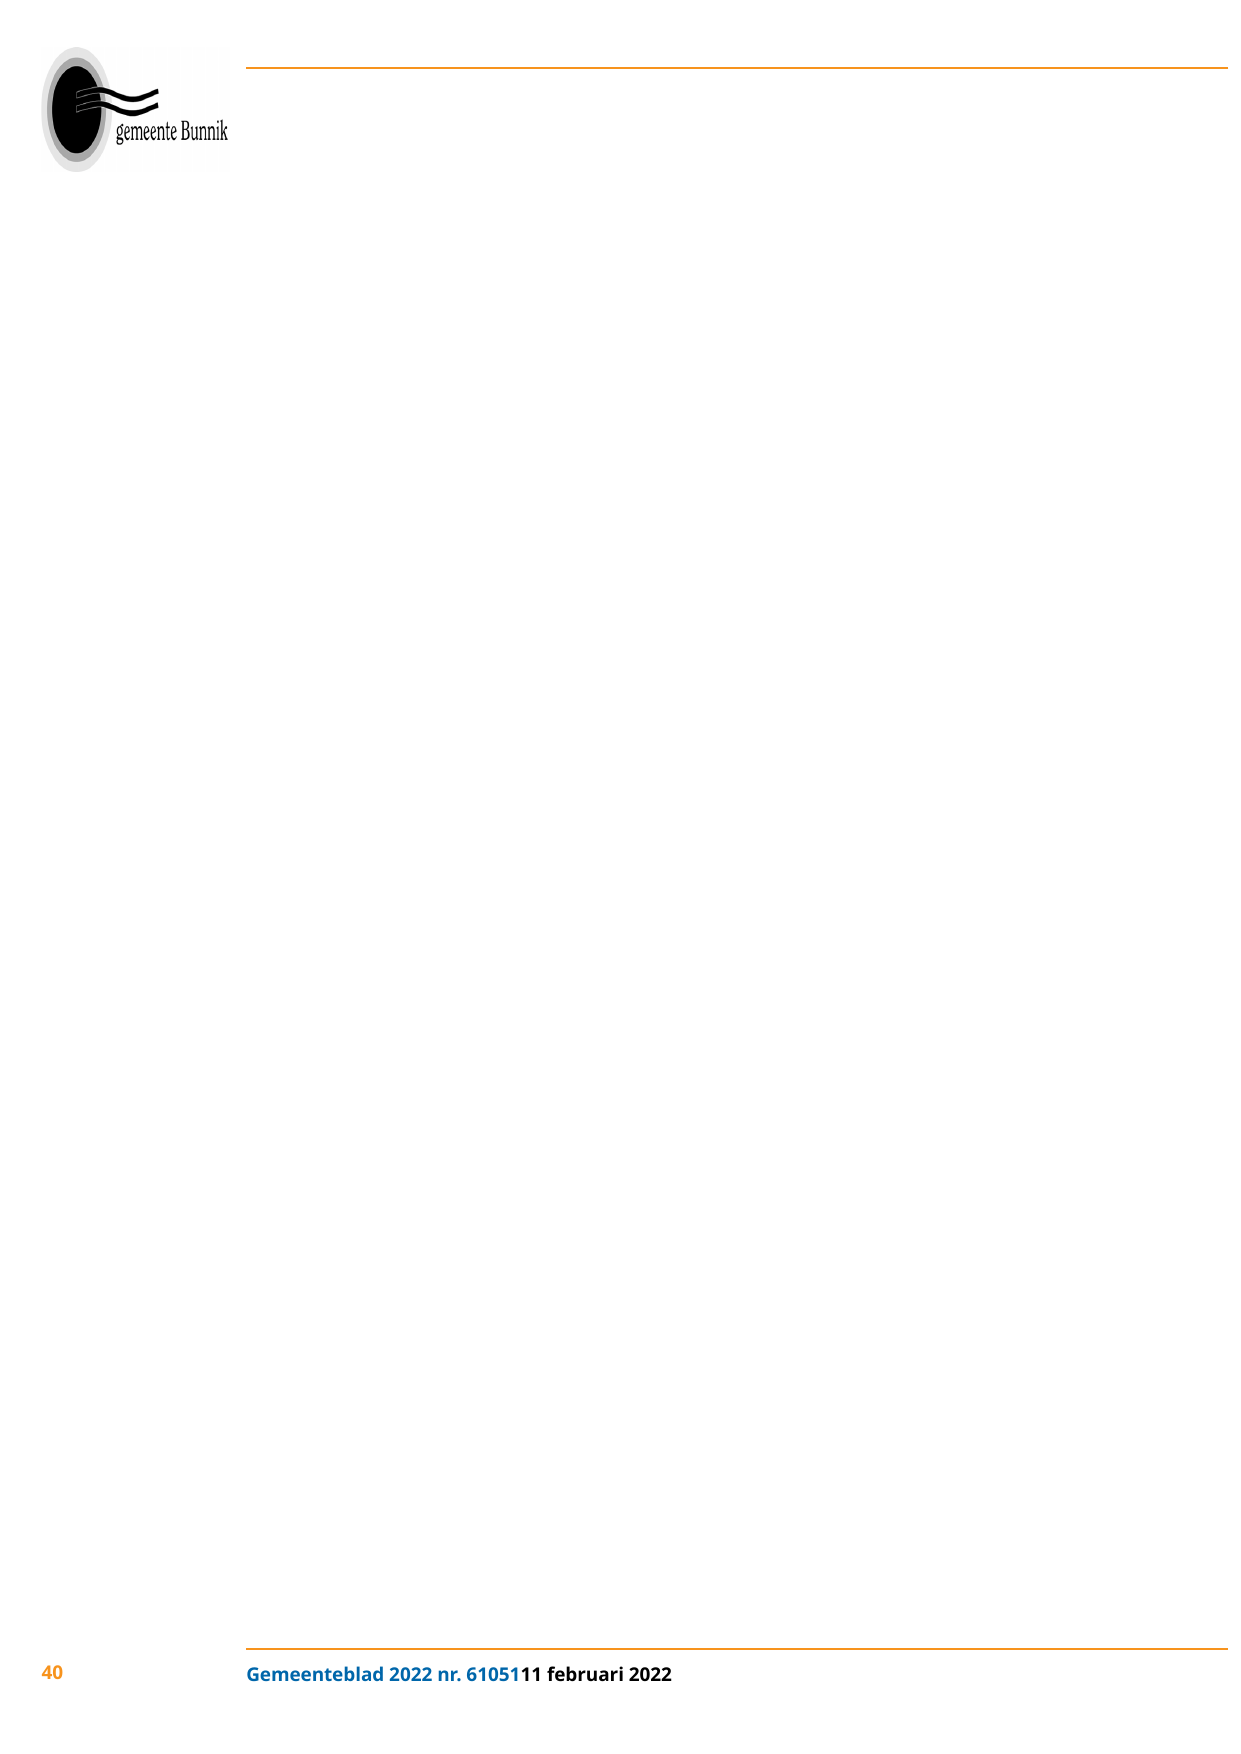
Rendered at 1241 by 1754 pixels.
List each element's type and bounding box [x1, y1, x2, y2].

picture [41, 47, 231, 172]
